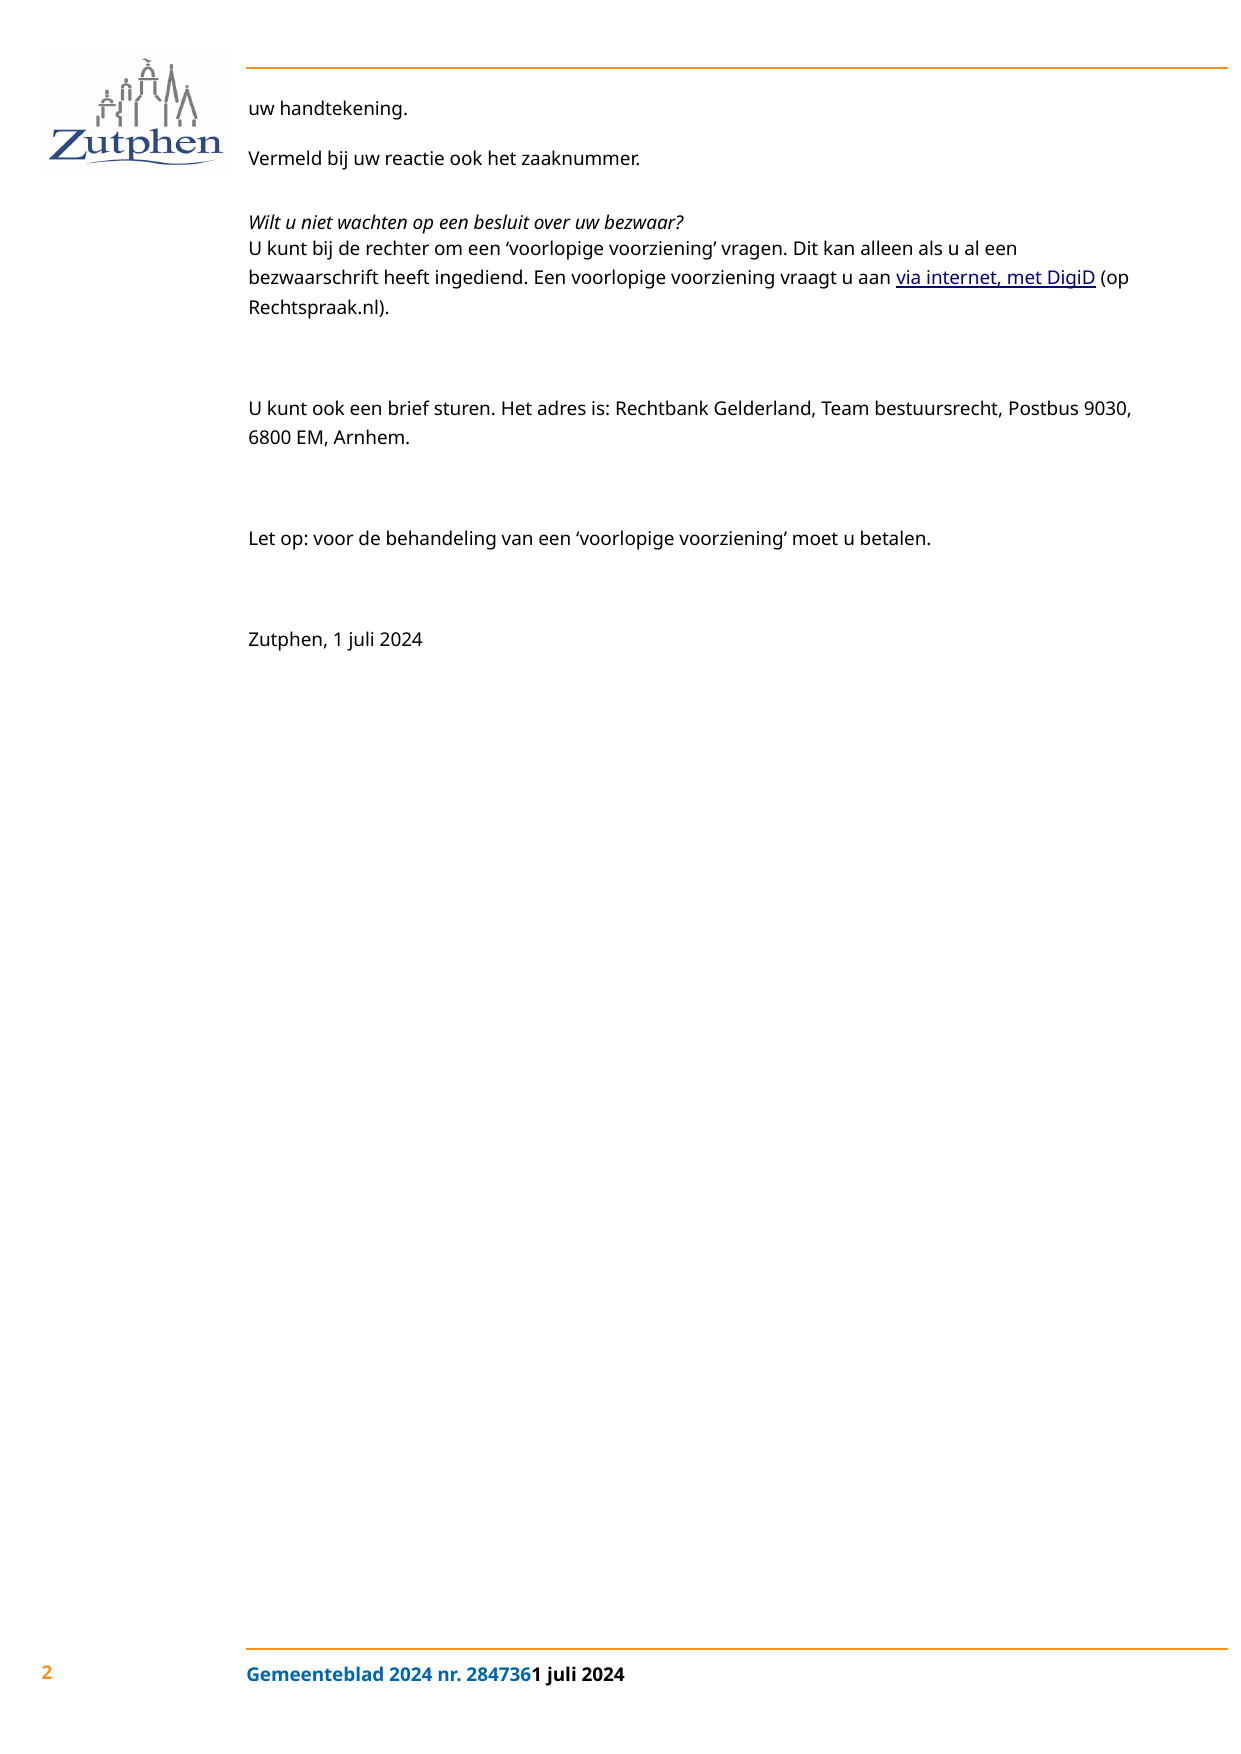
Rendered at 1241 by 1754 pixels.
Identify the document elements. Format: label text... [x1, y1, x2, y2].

text Let op: voor de behandeling van een ‘voorlopige voorziening’ moet u betalen. [248, 525, 1152, 551]
text U kunt bij de rechter om een ‘voorlopige voorziening’ vragen. Dit kan alleen als u al een bezwaarschrift heeft ingediend. Een voorlopige voorziening vraagt u aan via internet, met DigiD (op Rechtspraak.nl). [248, 235, 1152, 320]
picture [41, 47, 231, 172]
text U kunt ook een brief sturen. Het adres is: Rechtbank Gelderland, Team bestuursrecht, Postbus 9030, 6800 EM, Arnhem. [248, 395, 1152, 450]
text uw handtekening. [248, 95, 1152, 121]
text Zutphen, 1 juli 2024 [248, 626, 1152, 652]
text Vermeld bij uw reactie ook het zaaknummer. [248, 145, 1152, 171]
text Wilt u niet wachten op een besluit over uw bezwaar? [248, 209, 1152, 235]
